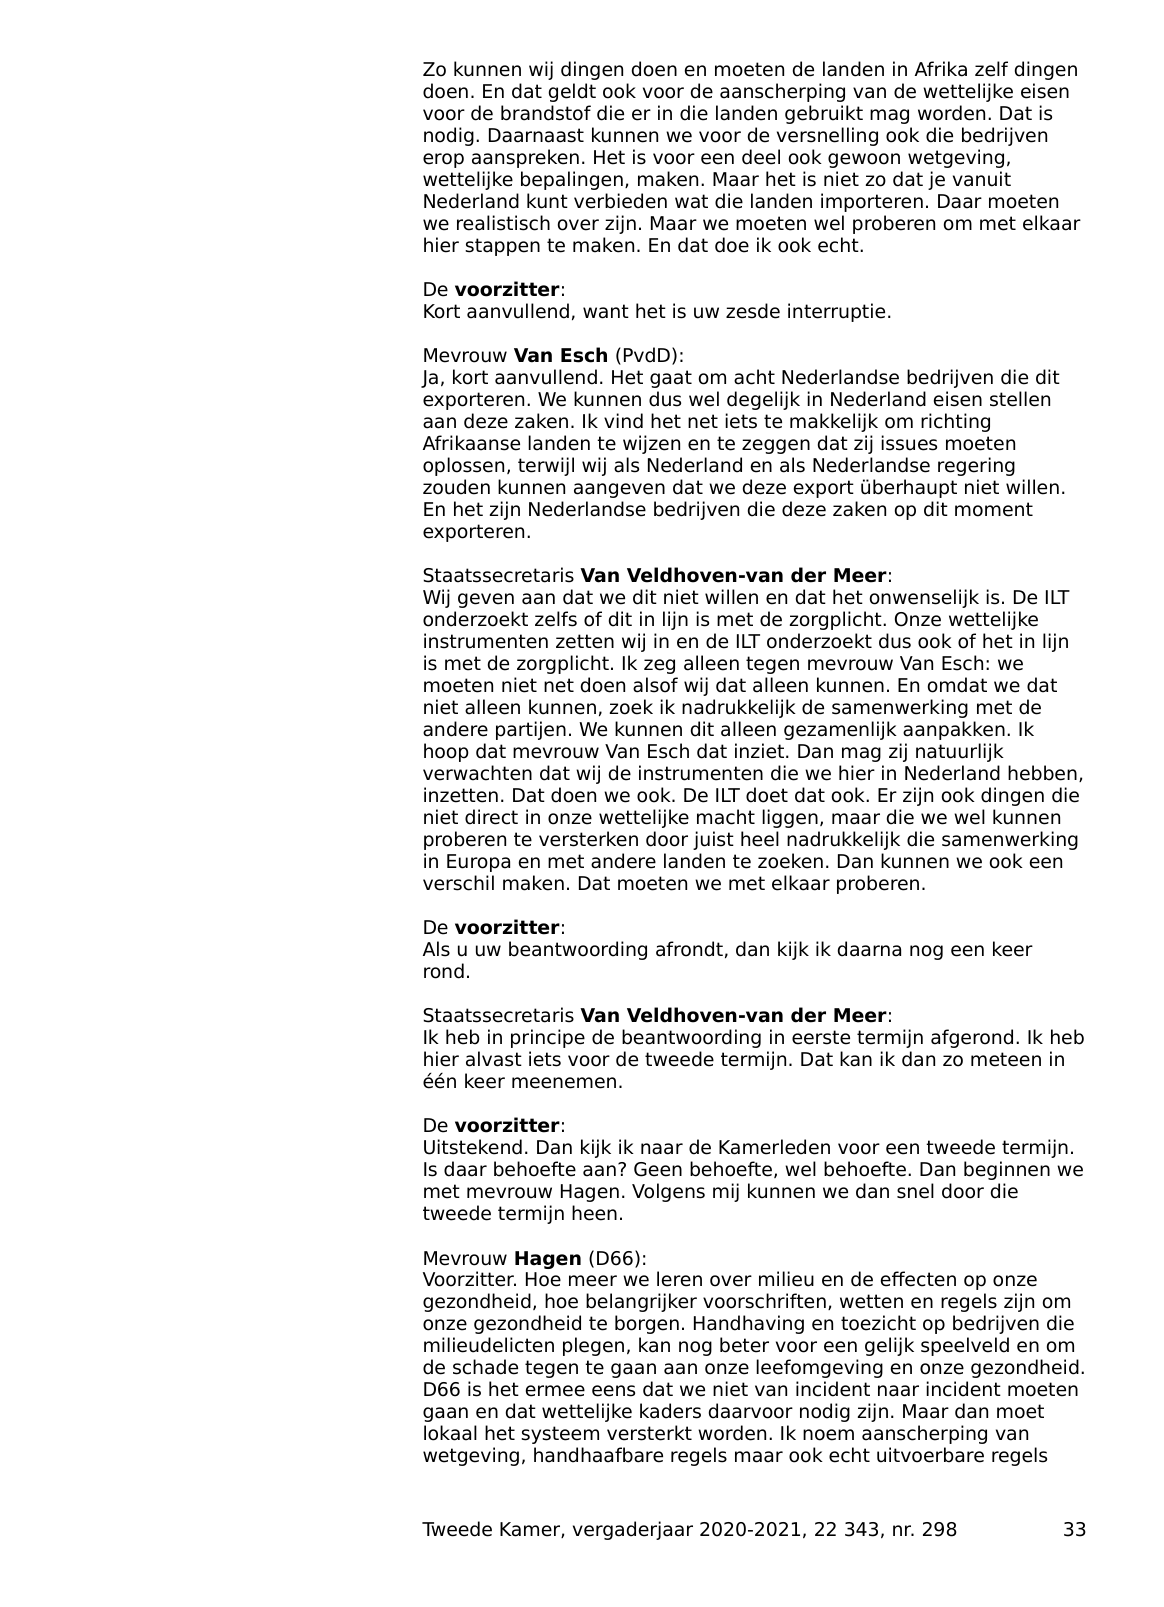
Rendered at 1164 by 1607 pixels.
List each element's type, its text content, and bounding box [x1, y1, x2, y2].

text Wij geven aan dat we dit niet willen en dat het onwenselijk is. De ILT onderzoekt zelfs of dit in lijn is met de zorgplicht. Onze wettelijke instrumenten zetten wij in en de ILT onderzoekt dus ook of het in lijn is met de zorgplicht. Ik zeg alleen tegen mevrouw Van Esch: we moeten niet net doen alsof wij dat alleen kunnen. En omdat we dat niet alleen kunnen, zoek ik nadrukkelijk de samenwerking met de andere partijen. We kunnen dit alleen gezamenlijk aanpakken. Ik hoop dat mevrouw Van Esch dat inziet. Dan mag zij natuurlijk verwachten dat wij de instrumenten die we hier in Nederland hebben, inzetten. Dat doen we ook. De ILT doet dat ook. Er zijn ook dingen die niet direct in onze wettelijke macht liggen, maar die we wel kunnen proberen te versterken door juist heel nadrukkelijk die samenwerking in Europa en met andere landen te zoeken. Dan kunnen we ook een verschil maken. Dat moeten we met elkaar proberen. [422, 587, 1087, 895]
text Staatssecretaris Van Veldhoven-van der Meer: [422, 1005, 1087, 1027]
text Ik heb in principe de beantwoording in eerste termijn afgerond. Ik heb hier alvast iets voor de tweede termijn. Dat kan ik dan zo meteen in één keer meenemen. [422, 1027, 1087, 1093]
text De voorzitter: [422, 1115, 1087, 1137]
text Als u uw beantwoording afrondt, dan kijk ik daarna nog een keer rond. [422, 939, 1087, 983]
text De voorzitter: [422, 917, 1087, 939]
text Uitstekend. Dan kijk ik naar de Kamerleden voor een tweede termijn. Is daar behoefte aan? Geen behoefte, wel behoefte. Dan beginnen we met mevrouw Hagen. Volgens mij kunnen we dan snel door die tweede termijn heen. [422, 1137, 1087, 1225]
text De voorzitter: [422, 279, 1087, 301]
text Zo kunnen wij dingen doen en moeten de landen in Afrika zelf dingen doen. En dat geldt ook voor de aanscherping van de wettelijke eisen voor de brandstof die er in die landen gebruikt mag worden. Dat is nodig. Daarnaast kunnen we voor de versnelling ook die bedrijven erop aanspreken. Het is voor een deel ook gewoon wetgeving, wettelijke bepalingen, maken. Maar het is niet zo dat je vanuit Nederland kunt verbieden wat die landen importeren. Daar moeten we realistisch over zijn. Maar we moeten wel proberen om met elkaar hier stappen te maken. En dat doe ik ook echt. [422, 59, 1087, 257]
text Mevrouw Van Esch (PvdD): [422, 345, 1087, 367]
text Kort aanvullend, want het is uw zesde interruptie. [422, 301, 1087, 323]
text Ja, kort aanvullend. Het gaat om acht Nederlandse bedrijven die dit exporteren. We kunnen dus wel degelijk in Nederland eisen stellen aan deze zaken. Ik vind het net iets te makkelijk om richting Afrikaanse landen te wijzen en te zeggen dat zij issues moeten oplossen, terwijl wij als Nederland en als Nederlandse regering zouden kunnen aangeven dat we deze export überhaupt niet willen. En het zijn Nederlandse bedrijven die deze zaken op dit moment exporteren. [422, 367, 1087, 543]
text Voorzitter. Hoe meer we leren over milieu en de effecten op onze gezondheid, hoe belangrijker voorschriften, wetten en regels zijn om onze gezondheid te borgen. Handhaving en toezicht op bedrijven die milieudelicten plegen, kan nog beter voor een gelijk speelveld en om de schade tegen te gaan aan onze leefomgeving en onze gezondheid. D66 is het ermee eens dat we niet van incident naar incident moeten gaan en dat wettelijke kaders daarvoor nodig zijn. Maar dan moet lokaal het systeem versterkt worden. Ik noem aanscherping van wetgeving, handhaafbare regels maar ook echt uitvoerbare regels [422, 1269, 1087, 1467]
text Mevrouw Hagen (D66): [422, 1247, 1087, 1269]
text Staatssecretaris Van Veldhoven-van der Meer: [422, 565, 1087, 587]
